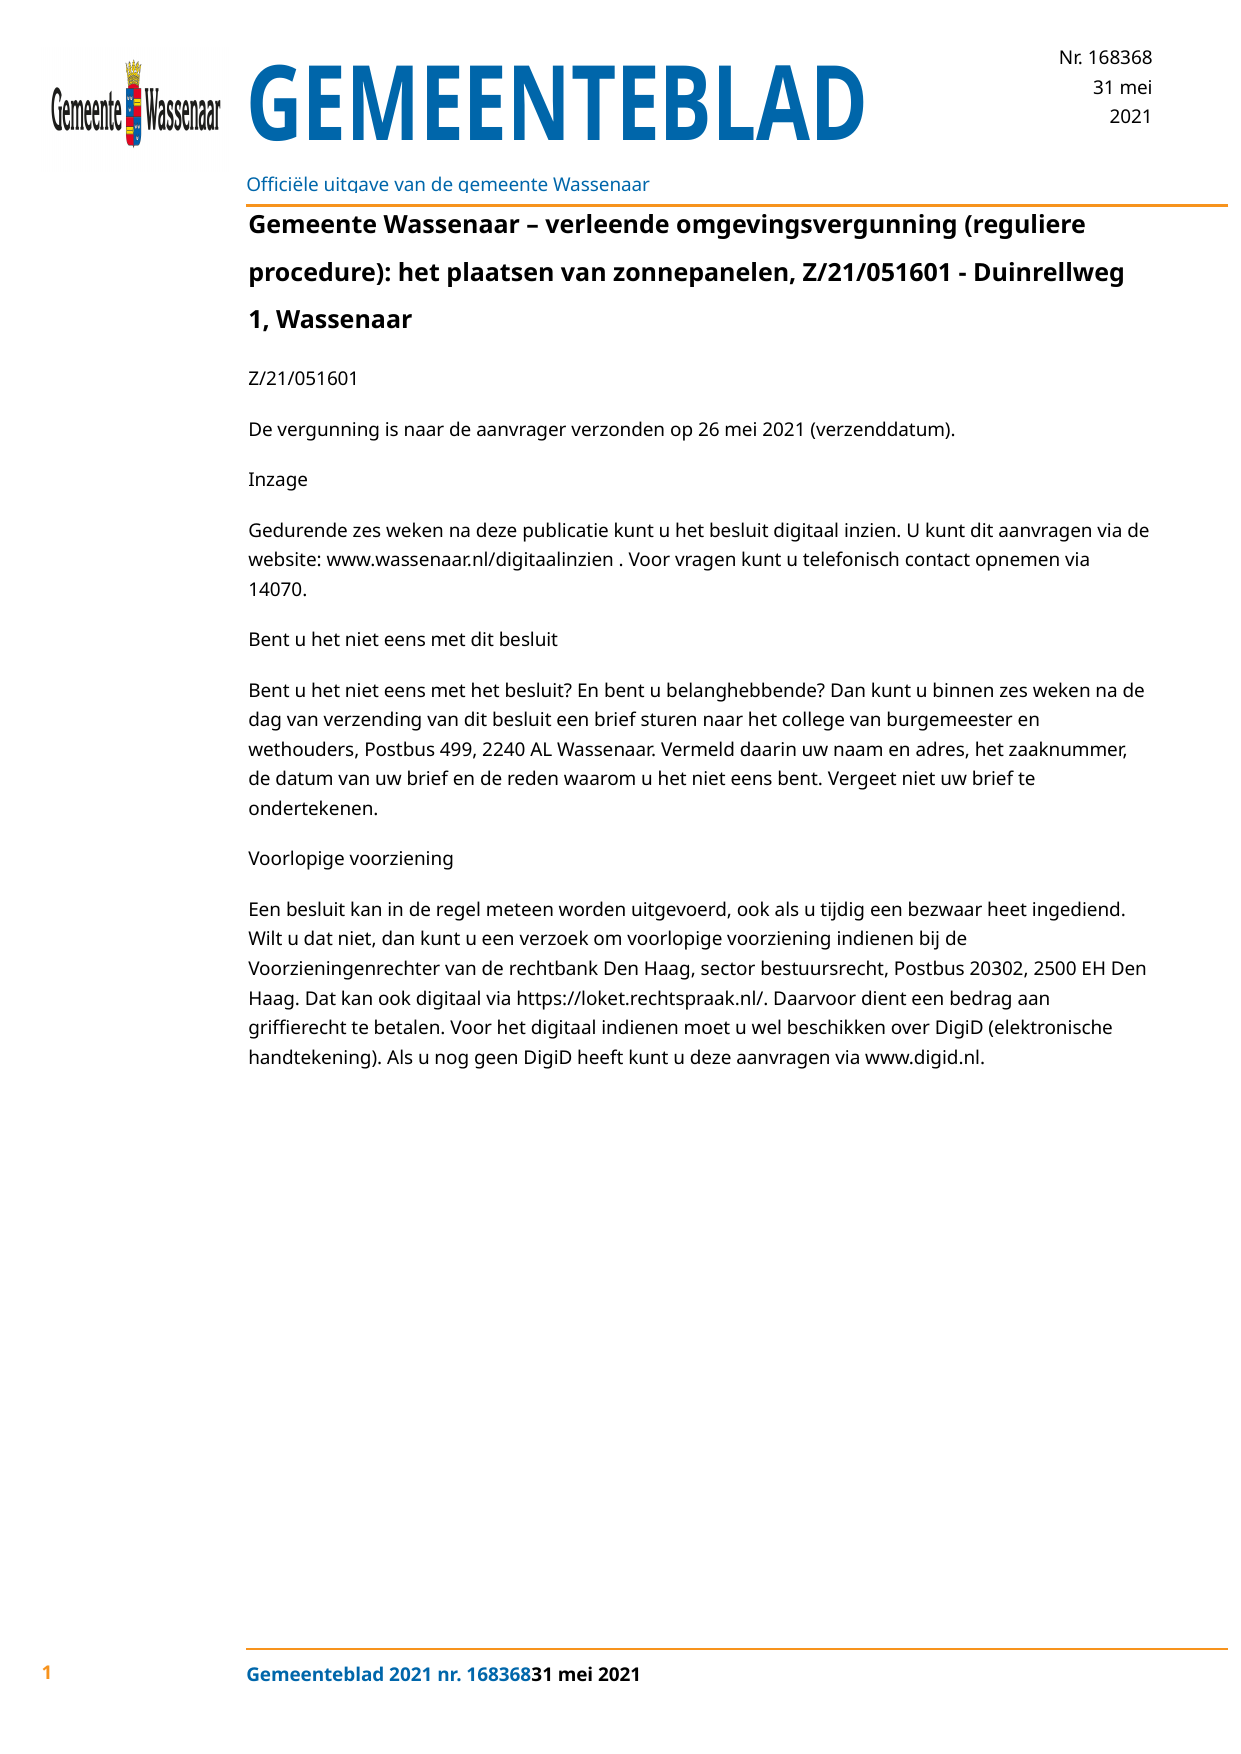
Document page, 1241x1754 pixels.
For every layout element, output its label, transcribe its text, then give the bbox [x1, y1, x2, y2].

text Bent u het niet eens met het besluit? En bent u belanghebbende? Dan kunt u binnen zes weken na de dag van verzending van dit besluit een brief sturen naar het college van burgemeester en wethouders, Postbus 499, 2240 AL Wassenaar. Vermeld daarin uw naam en adres, het zaaknummer, de datum van uw brief en de reden waarom u het niet eens bent. Vergeet niet uw brief te ondertekenen. [248, 677, 1152, 821]
picture [41, 47, 231, 172]
text Een besluit kan in de regel meteen worden uitgevoerd, ook als u tijdig een bezwaar heet ingediend. Wilt u dat niet, dan kunt u een verzoek om voorlopige voorziening indienen bij de Voorzieningenrechter van de rechtbank Den Haag, sector bestuursrecht, Postbus 20302, 2500 EH Den Haag. Dat kan ook digitaal via https://loket.rechtspraak.nl/. Daarvoor dient een bedrag aan griffierecht te betalen. Voor het digitaal indienen moet u wel beschikken over DigiD (elektronische handtekening). Als u nog geen DigiD heeft kunt u deze aanvragen via www.digid.nl. [248, 896, 1152, 1069]
text Voorlopige voorziening [248, 846, 1152, 871]
text Gemeente Wassenaar – verleende omgevingsvergunning (reguliere procedure): het plaatsen van zonnepanelen, Z/21/051601 - Duinrellweg 1, Wassenaar [248, 207, 1152, 336]
text Z/21/051601 [248, 366, 1152, 391]
text Bent u het niet eens met dit besluit [248, 626, 1152, 652]
text Inzage [248, 466, 1152, 492]
text Gedurende zes weken na deze publicatie kunt u het besluit digitaal inzien. U kunt dit aanvragen via de website: www.wassenaar.nl/digitaalinzien . Voor vragen kunt u telefonisch contact opnemen via 14070. [248, 517, 1152, 602]
text De vergunning is naar de aanvrager verzonden op 26 mei 2021 (verzenddatum). [248, 416, 1152, 442]
